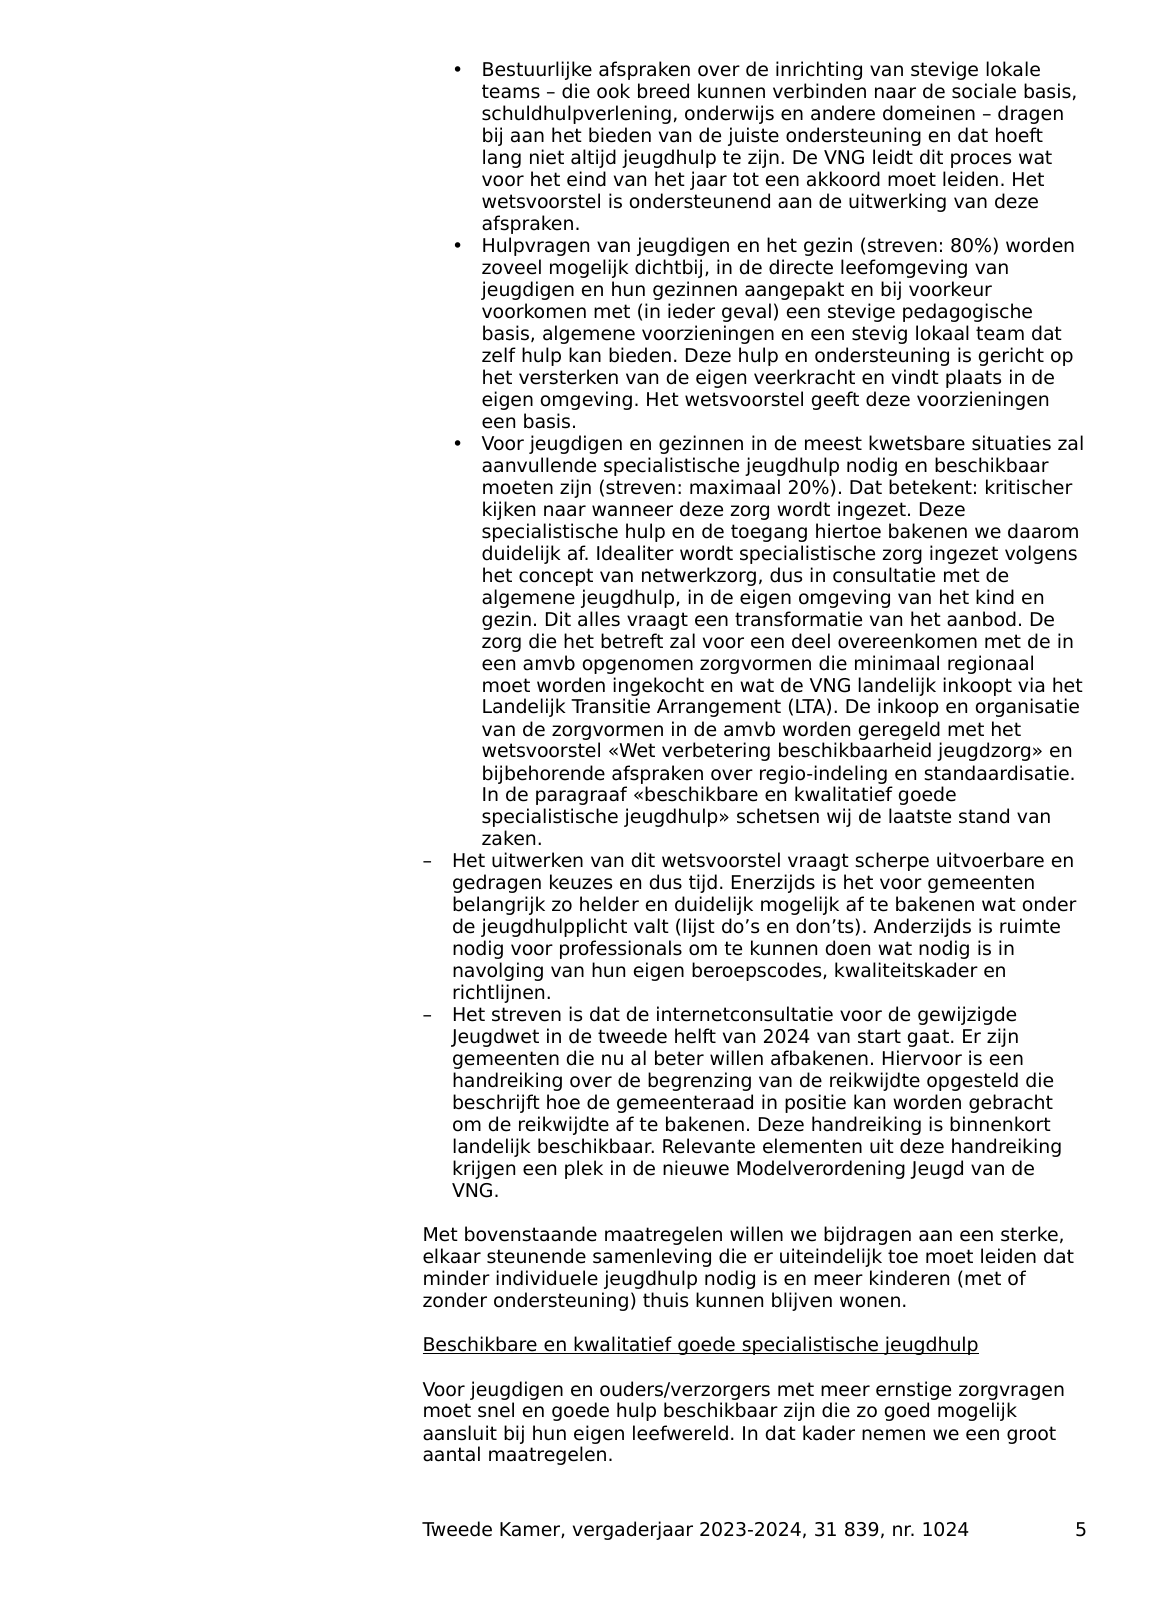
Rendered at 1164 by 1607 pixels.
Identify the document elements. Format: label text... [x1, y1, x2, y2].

text • Bestuurlijke afspraken over de inrichting van stevige lokale teams – die ook breed kunnen verbinden naar de sociale basis, schuldhulpverlening, onderwijs en andere domeinen – dragen bij aan het bieden van de juiste ondersteuning en dat hoeft lang niet altijd jeugdhulp te zijn. De VNG leidt dit proces wat voor het eind van het jaar tot een akkoord moet leiden. Het wetsvoorstel is ondersteunend aan de uitwerking van deze afspraken. [452, 59, 1087, 235]
text – Het streven is dat de internetconsultatie voor de gewijzigde Jeugdwet in de tweede helft van 2024 van start gaat. Er zijn gemeenten die nu al beter willen afbakenen. Hiervoor is een handreiking over de begrenzing van de reikwijdte opgesteld die beschrijft hoe de gemeenteraad in positie kan worden gebracht om de reikwijdte af te bakenen. Deze handreiking is binnenkort landelijk beschikbaar. Relevante elementen uit deze handreiking krijgen een plek in de nieuwe Modelverordening Jeugd van de VNG. [422, 1004, 1087, 1202]
subtitle Beschikbare en kwalitatief goede specialistische jeugdhulp [422, 1334, 1087, 1356]
text Voor jeugdigen en ouders/verzorgers met meer ernstige zorgvragen moet snel en goede hulp beschikbaar zijn die zo goed mogelijk aansluit bij hun eigen leefwereld. In dat kader nemen we een groot aantal maatregelen. [422, 1378, 1087, 1466]
text Met bovenstaande maatregelen willen we bijdragen aan een sterke, elkaar steunende samenleving die er uiteindelijk toe moet leiden dat minder individuele jeugdhulp nodig is en meer kinderen (met of zonder ondersteuning) thuis kunnen blijven wonen. [422, 1224, 1087, 1312]
text • Hulpvragen van jeugdigen en het gezin (streven: 80%) worden zoveel mogelijk dichtbij, in de directe leefomgeving van jeugdigen en hun gezinnen aangepakt en bij voorkeur voorkomen met (in ieder geval) een stevige pedagogische basis, algemene voorzieningen en een stevig lokaal team dat zelf hulp kan bieden. Deze hulp en ondersteuning is gericht op het versterken van de eigen veerkracht en vindt plaats in de eigen omgeving. Het wetsvoorstel geeft deze voorzieningen een basis. [452, 235, 1087, 433]
text • Voor jeugdigen en gezinnen in de meest kwetsbare situaties zal aanvullende specialistische jeugdhulp nodig en beschikbaar moeten zijn (streven: maximaal 20%). Dat betekent: kritischer kijken naar wanneer deze zorg wordt ingezet. Deze specialistische hulp en de toegang hiertoe bakenen we daarom duidelijk af. Idealiter wordt specialistische zorg ingezet volgens het concept van netwerkzorg, dus in consultatie met de algemene jeugdhulp, in de eigen omgeving van het kind en gezin. Dit alles vraagt een transformatie van het aanbod. De zorg die het betreft zal voor een deel overeenkomen met de in een amvb opgenomen zorgvormen die minimaal regionaal moet worden ingekocht en wat de VNG landelijk inkoopt via het Landelijk Transitie Arrangement (LTA). De inkoop en organisatie van de zorgvormen in de amvb worden geregeld met het wetsvoorstel «Wet verbetering beschikbaarheid jeugdzorg» en bijbehorende afspraken over regio-indeling en standaardisatie. In de paragraaf «beschikbare en kwalitatief goede specialistische jeugdhulp» schetsen wij de laatste stand van zaken. [452, 433, 1087, 850]
text – Het uitwerken van dit wetsvoorstel vraagt scherpe uitvoerbare en gedragen keuzes en dus tijd. Enerzijds is het voor gemeenten belangrijk zo helder en duidelijk mogelijk af te bakenen wat onder de jeugdhulpplicht valt (lijst do’s en don’ts). Anderzijds is ruimte nodig voor professionals om te kunnen doen wat nodig is in navolging van hun eigen beroepscodes, kwaliteitskader en richtlijnen. [422, 850, 1087, 1004]
